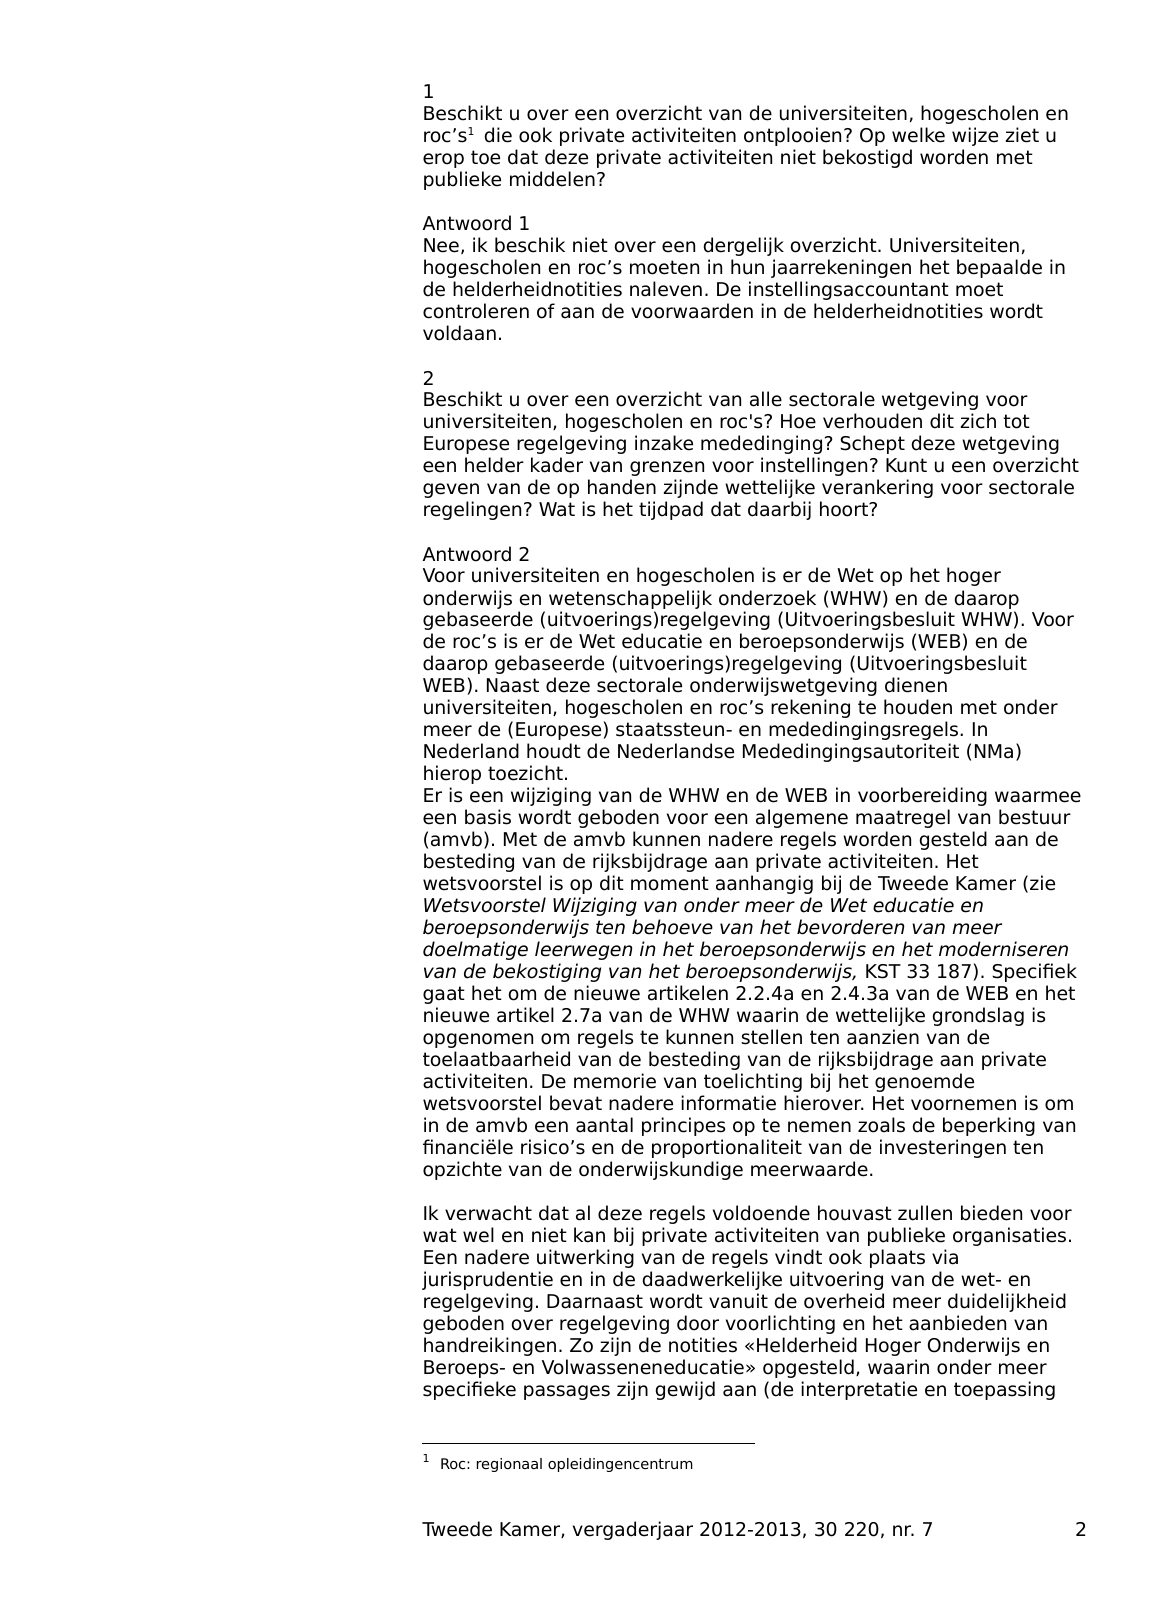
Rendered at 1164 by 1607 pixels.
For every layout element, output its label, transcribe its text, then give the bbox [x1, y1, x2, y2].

text Ik verwacht dat al deze regels voldoende houvast zullen bieden voor wat wel en niet kan bij private activiteiten van publieke organisaties. Een nadere uitwerking van de regels vindt ook plaats via jurisprudentie en in de daadwerkelijke uitvoering van de wet- en regelgeving. Daarnaast wordt vanuit de overheid meer duidelijkheid geboden over regelgeving door voorlichting en het aanbieden van handreikingen. Zo zijn de notities «Helderheid Hoger Onderwijs en Beroeps- en Volwasseneneducatie» opgesteld, waarin onder meer specifieke passages zijn gewijd aan (de interpretatie en toepassing [422, 1203, 1087, 1401]
text 1 [422, 81, 1087, 103]
text Roc: regionaal opleidingencentrum [422, 1452, 1087, 1474]
text Antwoord 1 [422, 213, 1087, 235]
text 2 [422, 367, 1087, 389]
text Beschikt u over een overzicht van alle sectorale wetgeving voor universiteiten, hogescholen en roc's? Hoe verhouden dit zich tot Europese regelgeving inzake mededinging? Schept deze wetgeving een helder kader van grenzen voor instellingen? Kunt u een overzicht geven van de op handen zijnde wettelijke verankering voor sectorale regelingen? Wat is het tijdpad dat daarbij hoort? [422, 389, 1087, 521]
text Antwoord 2 [422, 543, 1087, 565]
text Voor universiteiten en hogescholen is er de Wet op het hoger onderwijs en wetenschappelijk onderzoek (WHW) en de daarop gebaseerde (uitvoerings)regelgeving (Uitvoeringsbesluit WHW). Voor de roc’s is er de Wet educatie en beroepsonderwijs (WEB) en de daarop gebaseerde (uitvoerings)regelgeving (Uitvoeringsbesluit WEB). Naast deze sectorale onderwijswetgeving dienen universiteiten, hogescholen en roc’s rekening te houden met onder meer de (Europese) staatssteun- en mededingingsregels. In Nederland houdt de Nederlandse Mededingingsautoriteit (NMa) hierop toezicht. [422, 565, 1087, 785]
text Er is een wijziging van de WHW en de WEB in voorbereiding waarmee een basis wordt geboden voor een algemene maatregel van bestuur (amvb). Met de amvb kunnen nadere regels worden gesteld aan de besteding van de rijksbijdrage aan private activiteiten. Het wetsvoorstel is op dit moment aanhangig bij de Tweede Kamer (zie Wetsvoorstel Wijziging van onder meer de Wet educatie en beroepsonderwijs ten behoeve van het bevorderen van meer doelmatige leerwegen in het beroepsonderwijs en het moderniseren van de bekostiging van het beroepsonderwijs, KST 33 187). Specifiek gaat het om de nieuwe artikelen 2.2.4a en 2.4.3a van de WEB en het nieuwe artikel 2.7a van de WHW waarin de wettelijke grondslag is opgenomen om regels te kunnen stellen ten aanzien van de toelaatbaarheid van de besteding van de rijksbijdrage aan private activiteiten. De memorie van toelichting bij het genoemde wetsvoorstel bevat nadere informatie hierover. Het voornemen is om in de amvb een aantal principes op te nemen zoals de beperking van financiële risico’s en de proportionaliteit van de investeringen ten opzichte van de onderwijskundige meerwaarde. [422, 785, 1087, 1181]
text Nee, ik beschik niet over een dergelijk overzicht. Universiteiten, hogescholen en roc’s moeten in hun jaarrekeningen het bepaalde in de helderheidnotities naleven. De instellingsaccountant moet controleren of aan de voorwaarden in de helderheidnotities wordt voldaan. [422, 235, 1087, 345]
text Beschikt u over een overzicht van de universiteiten, hogescholen en roc’s die ook private activiteiten ontplooien? Op welke wijze ziet u erop toe dat deze private activiteiten niet bekostigd worden met publieke middelen? [422, 103, 1087, 191]
